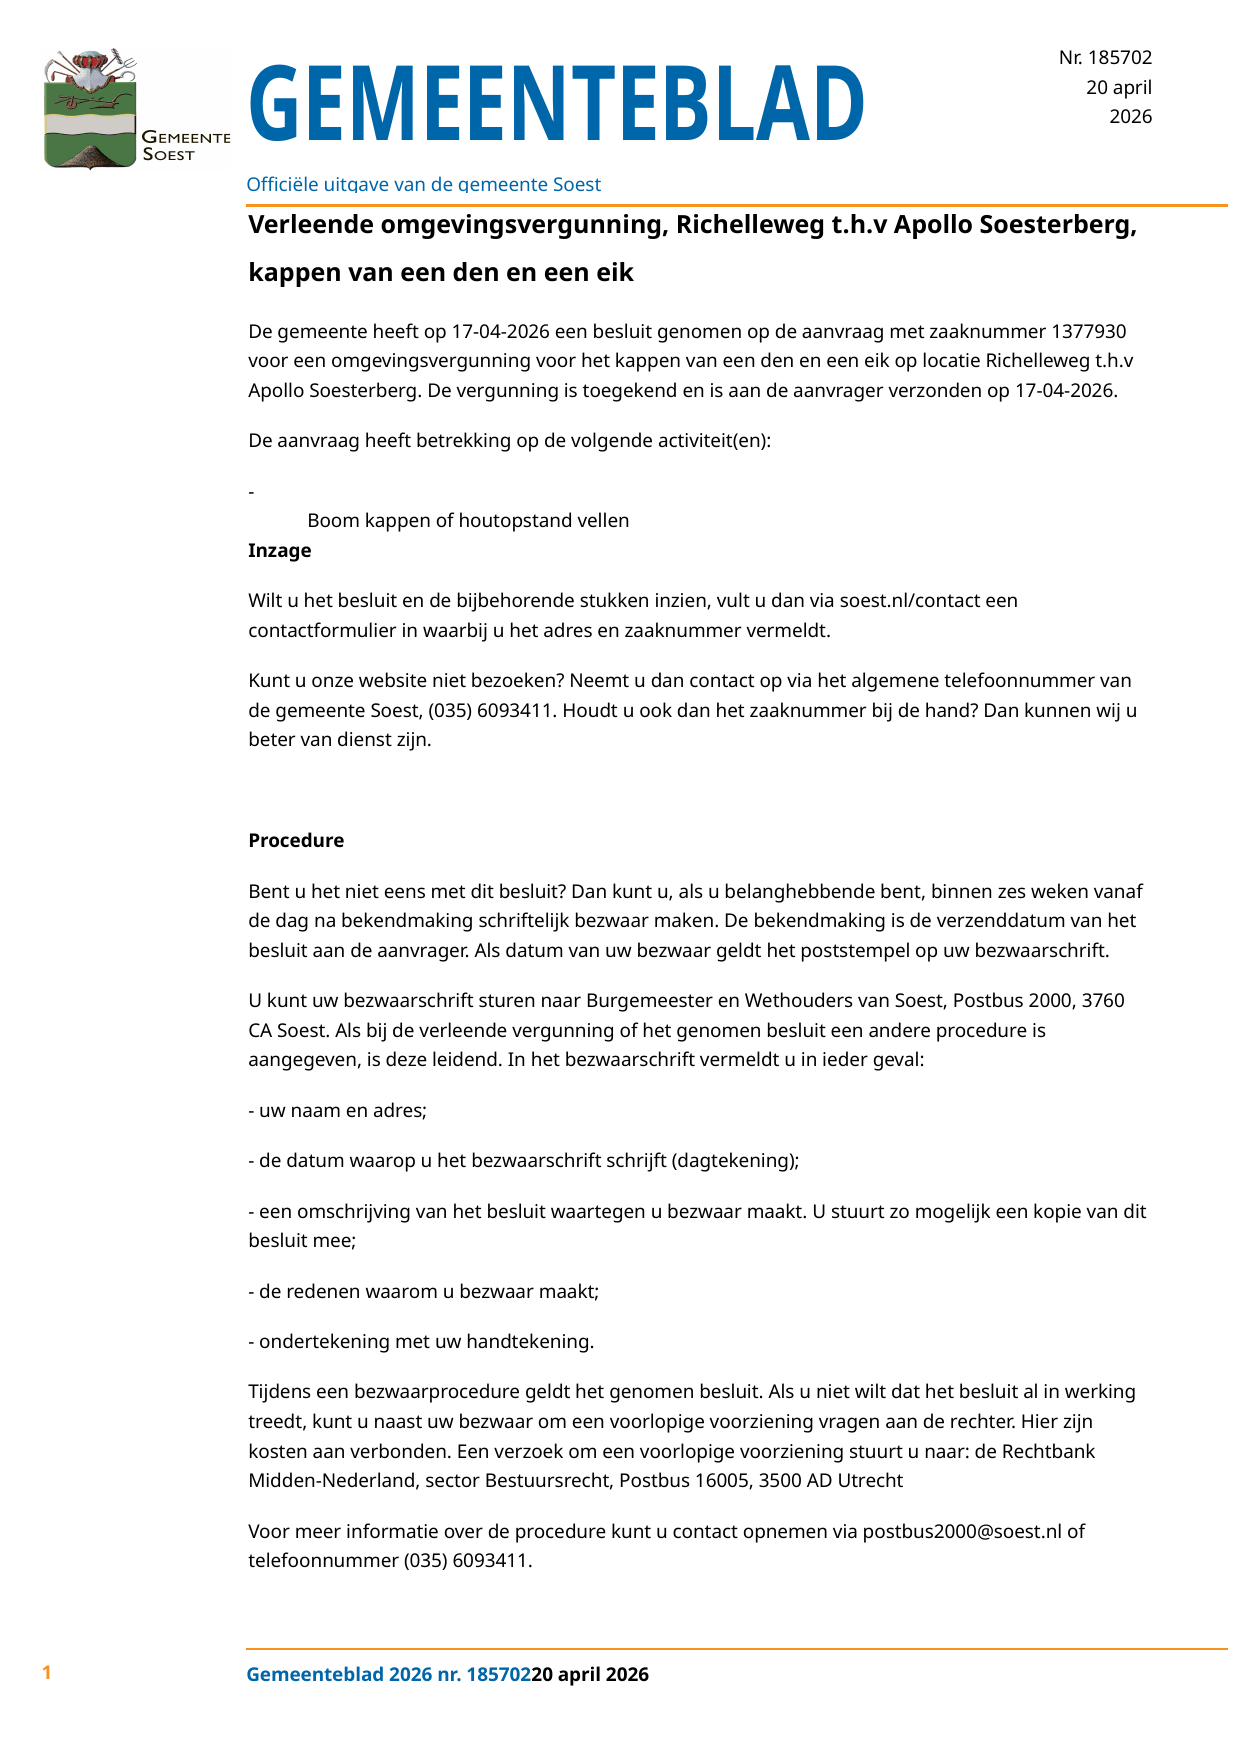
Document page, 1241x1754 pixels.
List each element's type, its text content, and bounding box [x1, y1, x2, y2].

text Tijdens een bezwaarprocedure geldt het genomen besluit. Als u niet wilt dat het besluit al in werking treedt, kunt u naast uw bezwaar om een voorlopige voorziening vragen aan de rechter. Hier zijn kosten aan verbonden. Een verzoek om een voorlopige voorziening stuurt u naar: de Rechtbank Midden-Nederland, sector Bestuursrecht, Postbus 16005, 3500 AD Utrecht [248, 1379, 1152, 1493]
text - de datum waarop u het bezwaarschrift schrijft (dagtekening); [248, 1147, 1152, 1173]
text Verleende omgevingsvergunning, Richelleweg t.h.v Apollo Soesterberg, kappen van een den en een eik [248, 207, 1152, 288]
text De gemeente heeft op 17-04-2026 een besluit genomen op de aanvraag met zaaknummer 1377930 voor een omgevingsvergunning voor het kappen van een den en een eik op locatie Richelleweg t.h.v Apollo Soesterberg. De vergunning is toegekend en is aan de aanvrager verzonden op 17-04-2026. [248, 318, 1152, 403]
text Voor meer informatie over de procedure kunt u contact opnemen via postbus2000@soest.nl of telefoonnummer (035) 6093411. [248, 1518, 1152, 1573]
text Kunt u onze website niet bezoeken? Neemt u dan contact op via het algemene telefoonnummer van de gemeente Soest, (035) 6093411. Houdt u ook dan het zaaknummer bij de hand? Dan kunnen wij u beter van dienst zijn. [248, 667, 1152, 752]
text Procedure [248, 827, 1152, 853]
text - uw naam en adres; [248, 1097, 1152, 1123]
picture [41, 47, 231, 172]
text - de redenen waarom u bezwaar maakt; [248, 1278, 1152, 1304]
text Inzage [248, 537, 1152, 563]
text - een omschrijving van het besluit waartegen u bezwaar maakt. U stuurt zo mogelijk een kopie van dit besluit mee; [248, 1198, 1152, 1253]
text - ondertekening met uw handtekening. [248, 1328, 1152, 1354]
text De aanvraag heeft betrekking op de volgende activiteit(en): [248, 427, 1152, 453]
list Boom kappen of houtopstand vellen [248, 507, 1152, 533]
text U kunt uw bezwaarschrift sturen naar Burgemeester en Wethouders van Soest, Postbus 2000, 3760 CA Soest. Als bij de verleende vergunning of het genomen besluit een andere procedure is aangegeven, is deze leidend. In het bezwaarschrift vermeldt u in ieder geval: [248, 987, 1152, 1072]
text Bent u het niet eens met dit besluit? Dan kunt u, als u belanghebbende bent, binnen zes weken vanaf de dag na bekendmaking schriftelijk bezwaar maken. De bekendmaking is de verzenddatum van het besluit aan de aanvrager. Als datum van uw bezwaar geldt het poststempel op uw bezwaarschrift. [248, 878, 1152, 963]
text Wilt u het besluit en de bijbehorende stukken inzien, vult u dan via soest.nl/contact een contactformulier in waarbij u het adres en zaaknummer vermeldt. [248, 587, 1152, 643]
